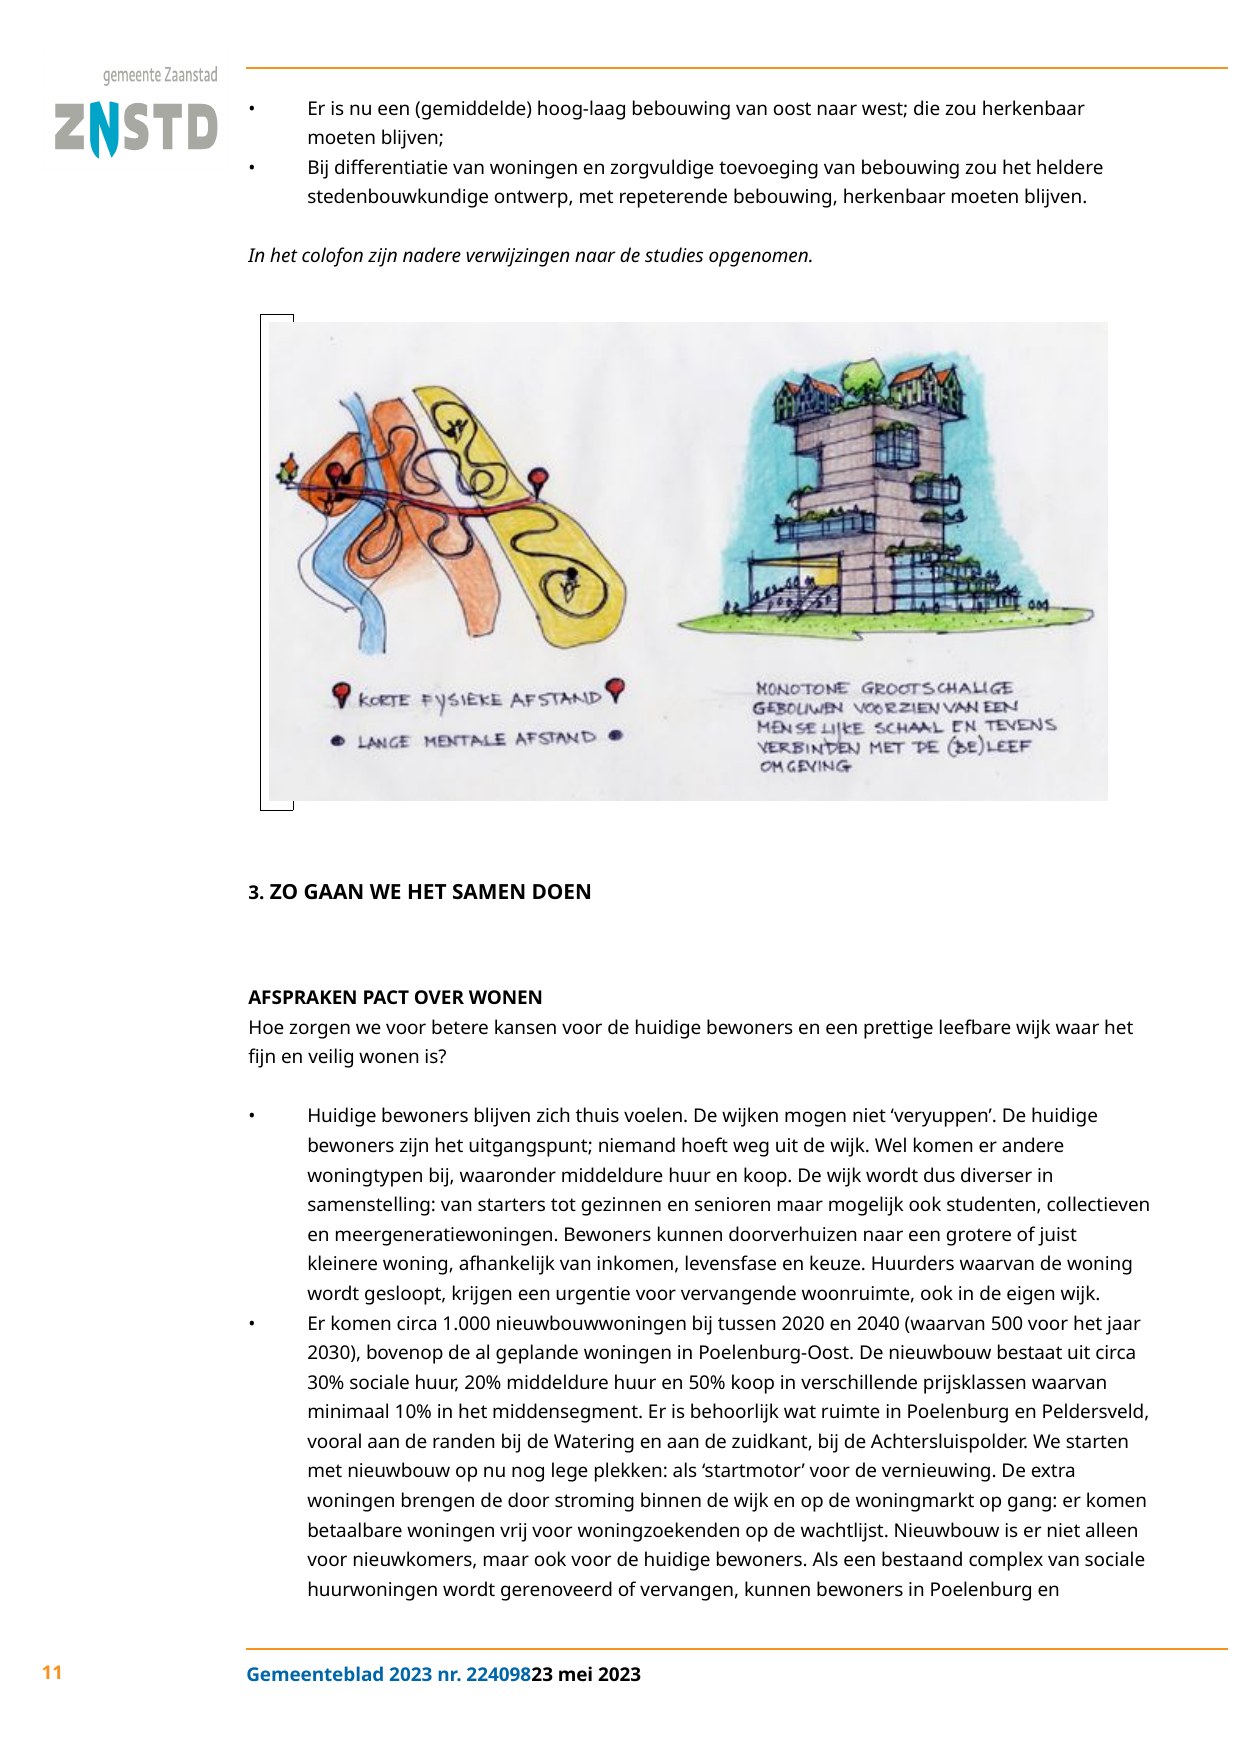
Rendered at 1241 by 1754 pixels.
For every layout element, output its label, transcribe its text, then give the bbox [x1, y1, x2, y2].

text In het colofon zijn nadere verwijzingen naar de studies opgenomen. [248, 243, 1152, 268]
picture [41, 47, 231, 172]
list Er is nu een (gemiddelde) hoog-laag bebouwing van oost naar west; die zou herkenbaar moeten blijven; [248, 95, 1152, 150]
list Bij differentiatie van woningen en zorgvuldige toevoeging van bebouwing zou het heldere stedenbouwkundige ontwerp, met repeterende bebouwing, herkenbaar moeten blijven. [248, 154, 1152, 209]
list Huidige bewoners blijven zich thuis voelen. De wijken mogen niet ‘veryuppen’. De huidige bewoners zijn het uitgangspunt; niemand hoeft weg uit de wijk. Wel komen er andere woningtypen bij, waaronder middeldure huur en koop. De wijk wordt dus diverser in samenstelling: van starters tot gezinnen en senioren maar mogelijk ook studenten, collectieven en meergeneratiewoningen. Bewoners kunnen doorverhuizen naar een grotere of juist kleinere woning, afhankelijk van inkomen, levensfase en keuze. Huurders waarvan de woning wordt gesloopt, krijgen een urgentie voor vervangende woonruimte, ook in de eigen wijk. [248, 1103, 1152, 1306]
list Er komen circa 1.000 nieuwbouwwoningen bij tussen 2020 en 2040 (waarvan 500 voor het jaar 2030), bovenop de al geplande woningen in Poelenburg-Oost. De nieuwbouw bestaat uit circa 30% sociale huur, 20% middeldure huur en 50% koop in verschillende prijsklassen waarvan minimaal 10% in het middensegment. Er is behoorlijk wat ruimte in Poelenburg en Peldersveld, vooral aan de randen bij de Watering en aan de zuidkant, bij de Achtersluispolder. We starten met nieuwbouw op nu nog lege plekken: als ‘startmotor’ voor de vernieuwing. De extra woningen brengen de door stroming binnen de wijk en op de woningmarkt op gang: er komen betaalbare woningen vrij voor woningzoekenden op de wachtlijst. Nieuwbouw is er niet alleen voor nieuwkomers, maar ook voor de huidige bewoners. Als een bestaand complex van sociale huurwoningen wordt gerenoveerd of vervangen, kunnen bewoners in Poelenburg en [248, 1310, 1152, 1602]
text Hoe zorgen we voor betere kansen voor de huidige bewoners en een prettige leefbare wijk waar het fijn en veilig wonen is? [248, 1014, 1152, 1069]
picture [268, 322, 1108, 801]
text 3. ZO GAAN WE HET SAMEN DOEN [248, 877, 1152, 905]
text AFSPRAKEN PACT OVER WONEN [248, 984, 1152, 1010]
